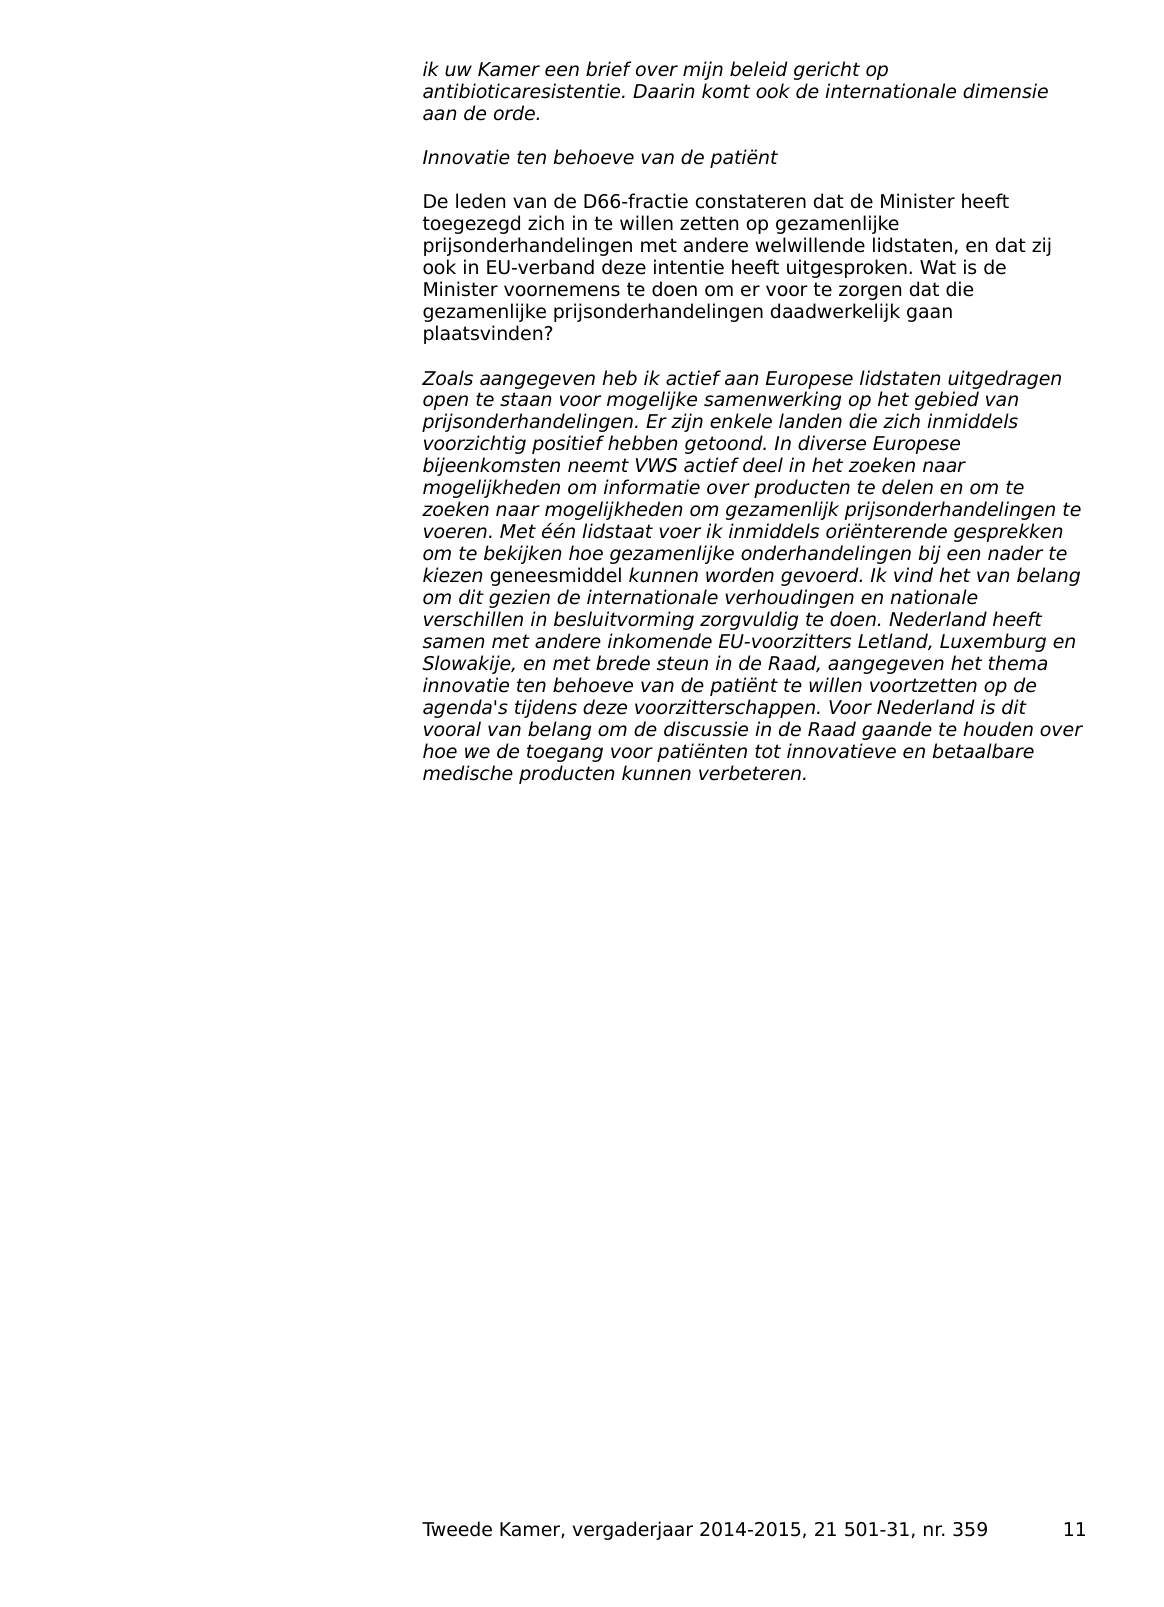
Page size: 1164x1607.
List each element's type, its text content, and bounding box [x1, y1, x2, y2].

text Zoals aangegeven heb ik actief aan Europese lidstaten uitgedragen open te staan voor mogelijke samenwerking op het gebied van prijsonderhandelingen. Er zijn enkele landen die zich inmiddels voorzichtig positief hebben getoond. In diverse Europese bijeenkomsten neemt VWS actief deel in het zoeken naar mogelijkheden om informatie over producten te delen en om te zoeken naar mogelijkheden om gezamenlijk prijsonderhandelingen te voeren. Met één lidstaat voer ik inmiddels oriënterende gesprekken om te bekijken hoe gezamenlijke onderhandelingen bij een nader te kiezen geneesmiddel kunnen worden gevoerd. Ik vind het van belang om dit gezien de internationale verhoudingen en nationale verschillen in besluitvorming zorgvuldig te doen. Nederland heeft samen met andere inkomende EU-voorzitters Letland, Luxemburg en Slowakije, en met brede steun in de Raad, aangegeven het thema innovatie ten behoeve van de patiënt te willen voortzetten op de agenda's tijdens deze voorzitterschappen. Voor Nederland is dit vooral van belang om de discussie in de Raad gaande te houden over hoe we de toegang voor patiënten tot innovatieve en betaalbare medische producten kunnen verbeteren. [422, 367, 1087, 785]
subtitle Innovatie ten behoeve van de patiënt [422, 147, 1087, 169]
text De leden van de D66-fractie constateren dat de Minister heeft toegezegd zich in te willen zetten op gezamenlijke prijsonderhandelingen met andere welwillende lidstaten, en dat zij ook in EU-verband deze intentie heeft uitgesproken. Wat is de Minister voornemens te doen om er voor te zorgen dat die gezamenlijke prijsonderhandelingen daadwerkelijk gaan plaatsvinden? [422, 191, 1087, 345]
text ik uw Kamer een brief over mijn beleid gericht op antibioticaresistentie. Daarin komt ook de internationale dimensie aan de orde. [422, 59, 1087, 125]
